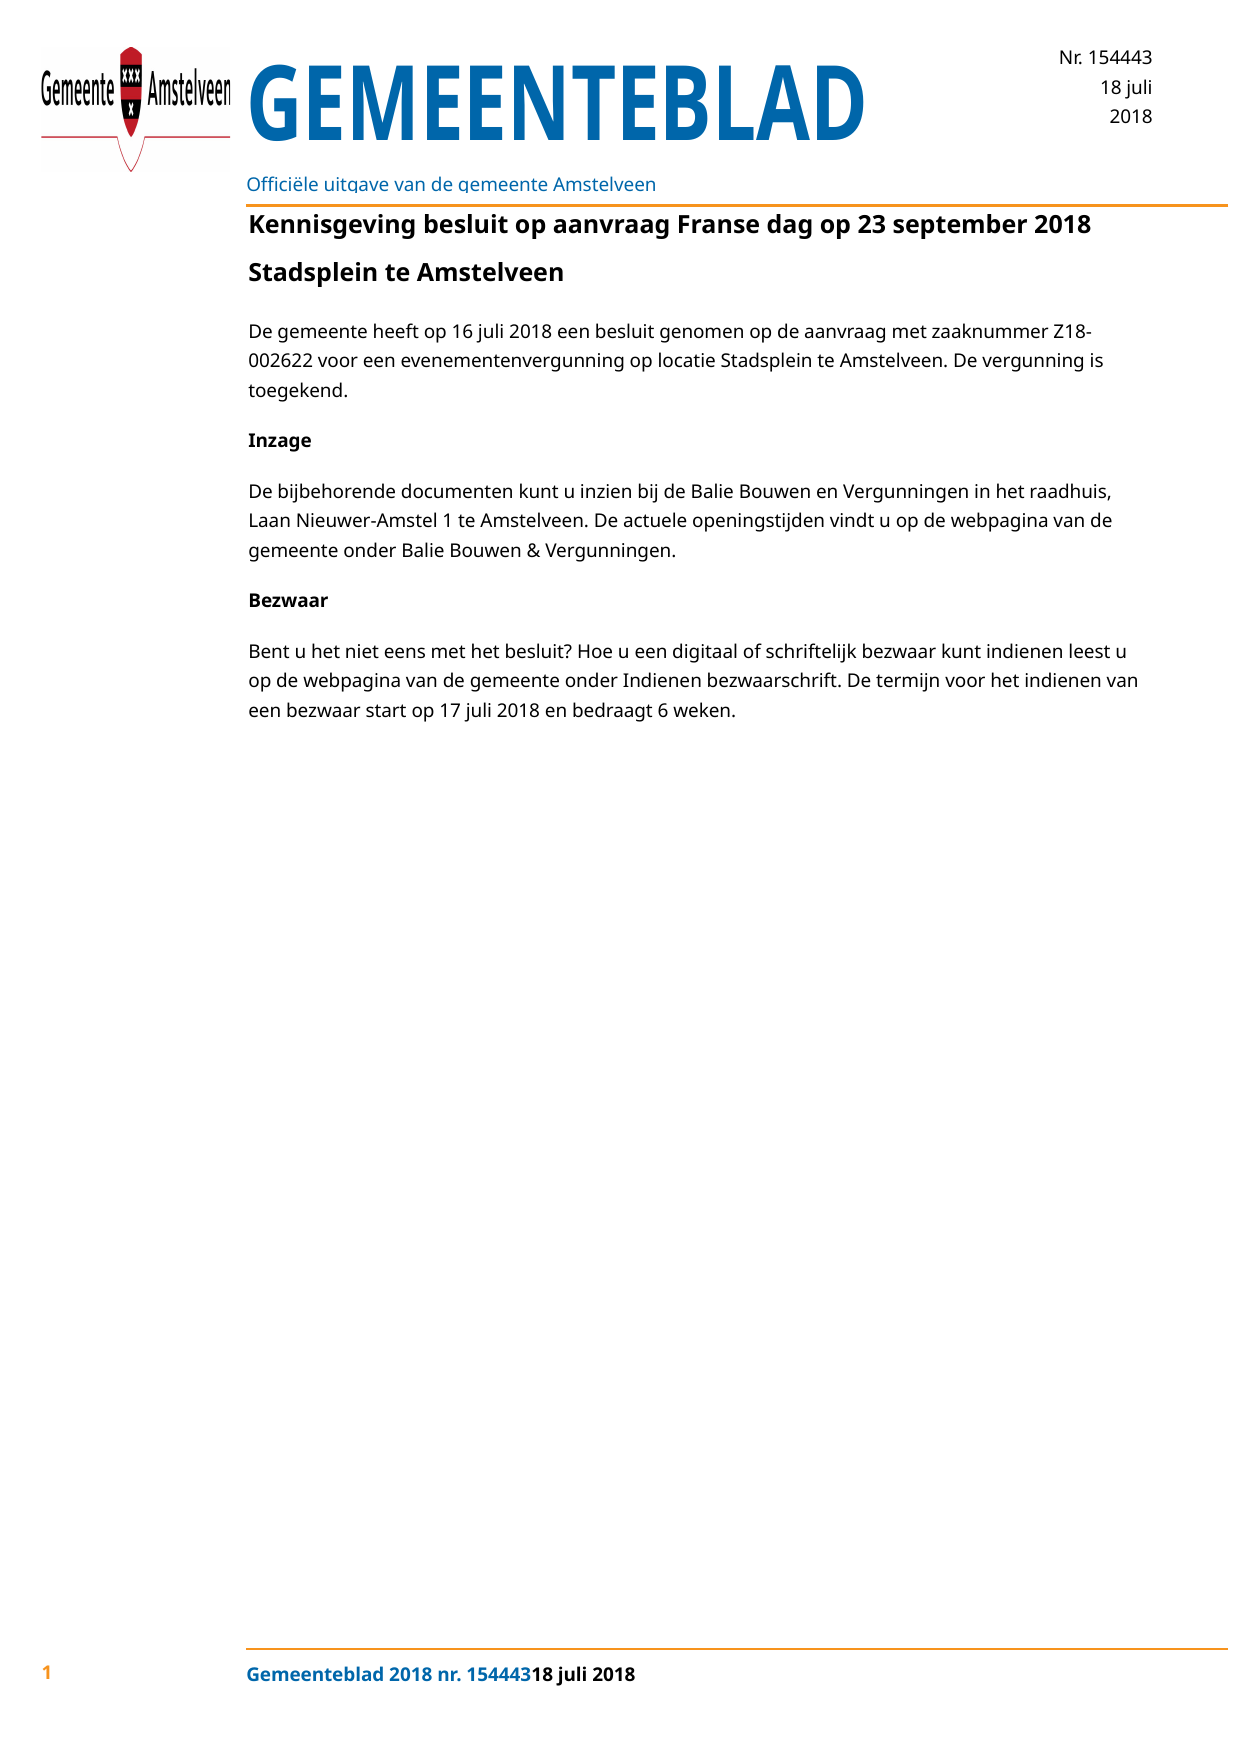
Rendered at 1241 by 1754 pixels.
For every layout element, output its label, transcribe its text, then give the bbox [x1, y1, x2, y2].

text Inzage [248, 427, 1152, 453]
text Bent u het niet eens met het besluit? Hoe u een digitaal of schriftelijk bezwaar kunt indienen leest u op de webpagina van de gemeente onder Indienen bezwaarschrift. De termijn voor het indienen van een bezwaar start op 17 juli 2018 en bedraagt 6 weken. [248, 638, 1152, 723]
text De bijbehorende documenten kunt u inzien bij de Balie Bouwen en Vergunningen in het raadhuis, Laan Nieuwer-Amstel 1 te Amstelveen. De actuele openingstijden vindt u op de webpagina van de gemeente onder Balie Bouwen & Vergunningen. [248, 478, 1152, 563]
text De gemeente heeft op 16 juli 2018 een besluit genomen op de aanvraag met zaaknummer Z18-002622 voor een evenementenvergunning op locatie Stadsplein te Amstelveen. De vergunning is toegekend. [248, 318, 1152, 403]
text Kennisgeving besluit op aanvraag Franse dag op 23 september 2018 Stadsplein te Amstelveen [248, 207, 1152, 288]
text Bezwaar [248, 587, 1152, 613]
picture [41, 47, 231, 172]
